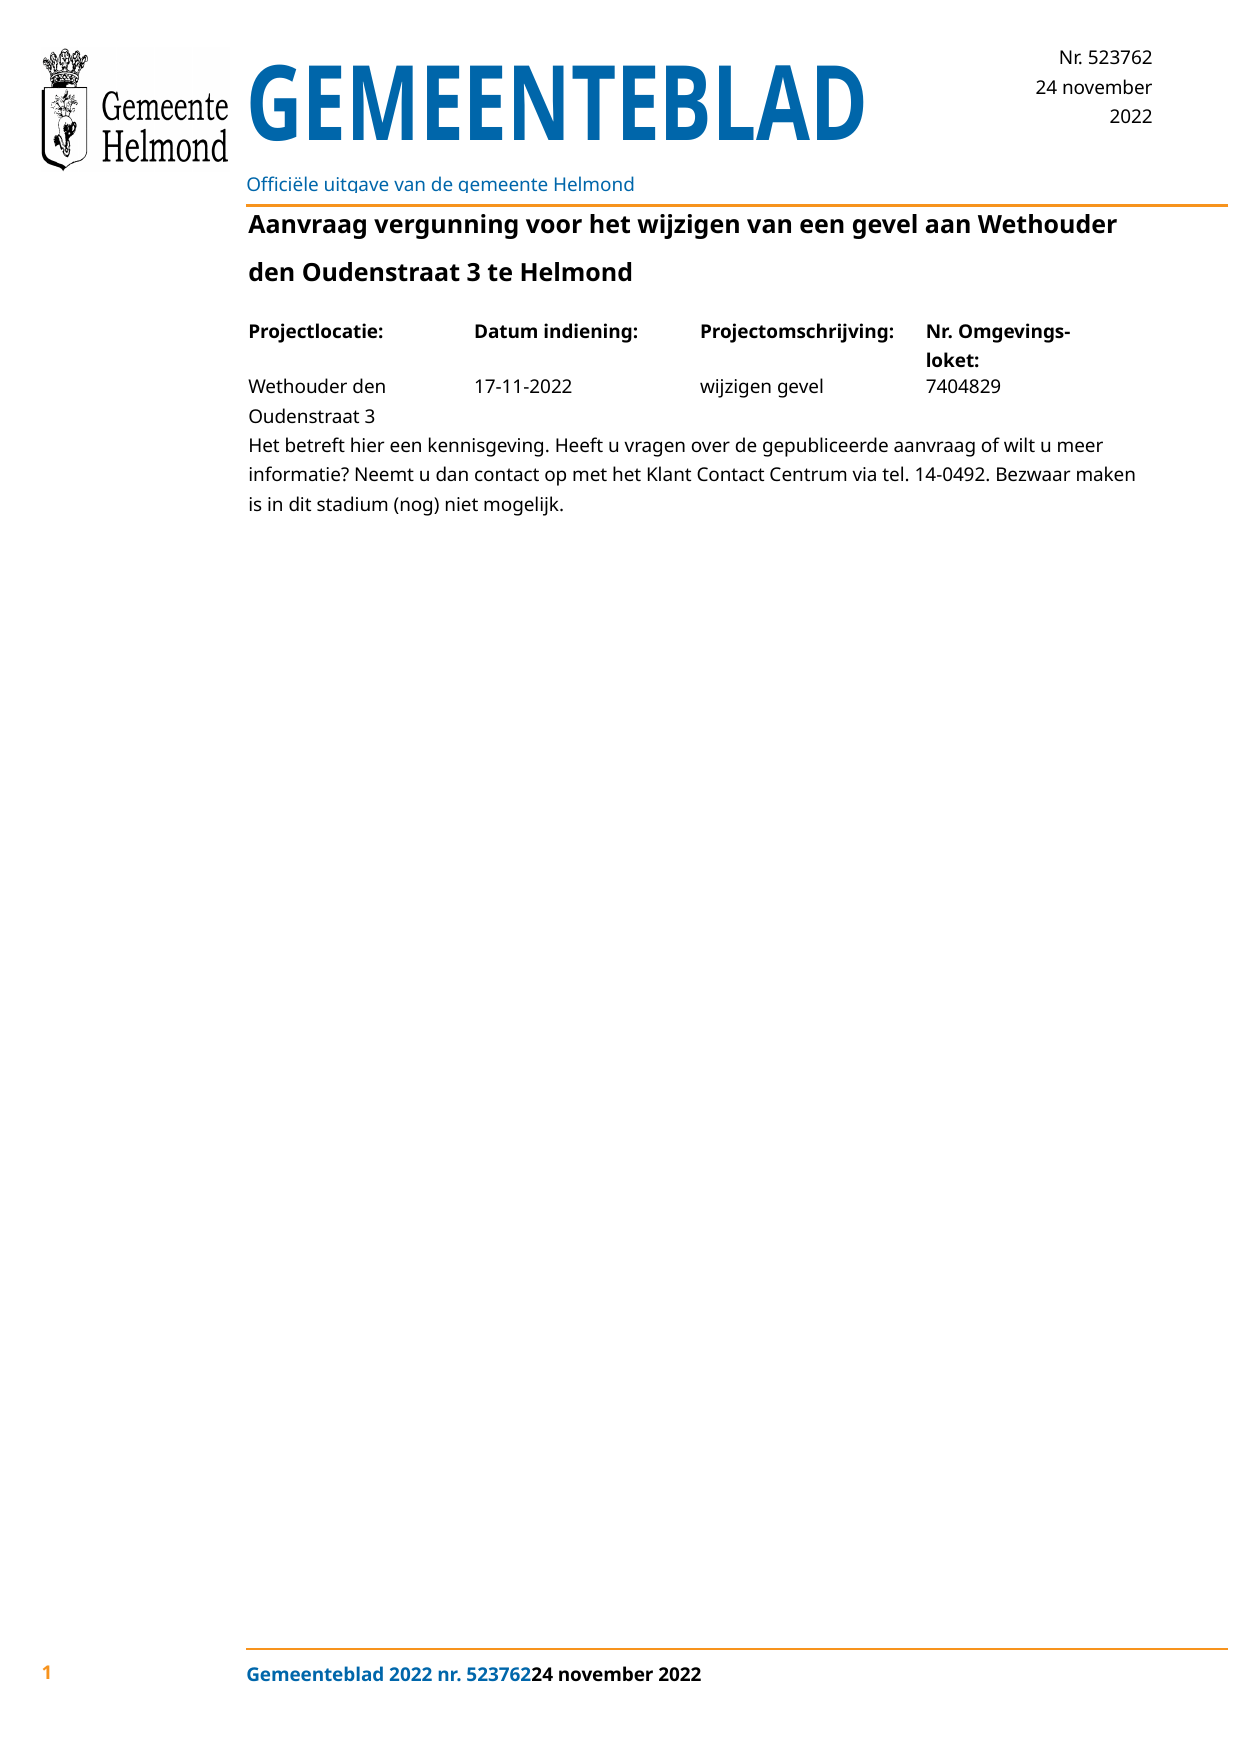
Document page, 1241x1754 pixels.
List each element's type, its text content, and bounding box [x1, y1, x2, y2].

table_cell Wethouder den Oudenstraat 3 [248, 373, 474, 429]
table_header Projectomschrijving: [700, 318, 926, 373]
table_cell 7404829 [926, 373, 1152, 429]
table_header Projectlocatie: [248, 318, 474, 373]
table_cell 17-11-2022 [474, 373, 700, 429]
table_header Nr. Omgevings- loket: [926, 318, 1152, 373]
table_cell wijzigen gevel [700, 373, 926, 429]
text Aanvraag vergunning voor het wijzigen van een gevel aan Wethouder den Oudenstraat 3 te Helmond [248, 207, 1152, 288]
picture [41, 47, 231, 172]
text Het betreft hier een kennisgeving. Heeft u vragen over de gepubliceerde aanvraag of wilt u meer informatie? Neemt u dan contact op met het Klant Contact Centrum via tel. 14-0492. Bezwaar maken is in dit stadium (nog) niet mogelijk. [248, 432, 1152, 517]
table_header Datum indiening: [474, 318, 700, 373]
